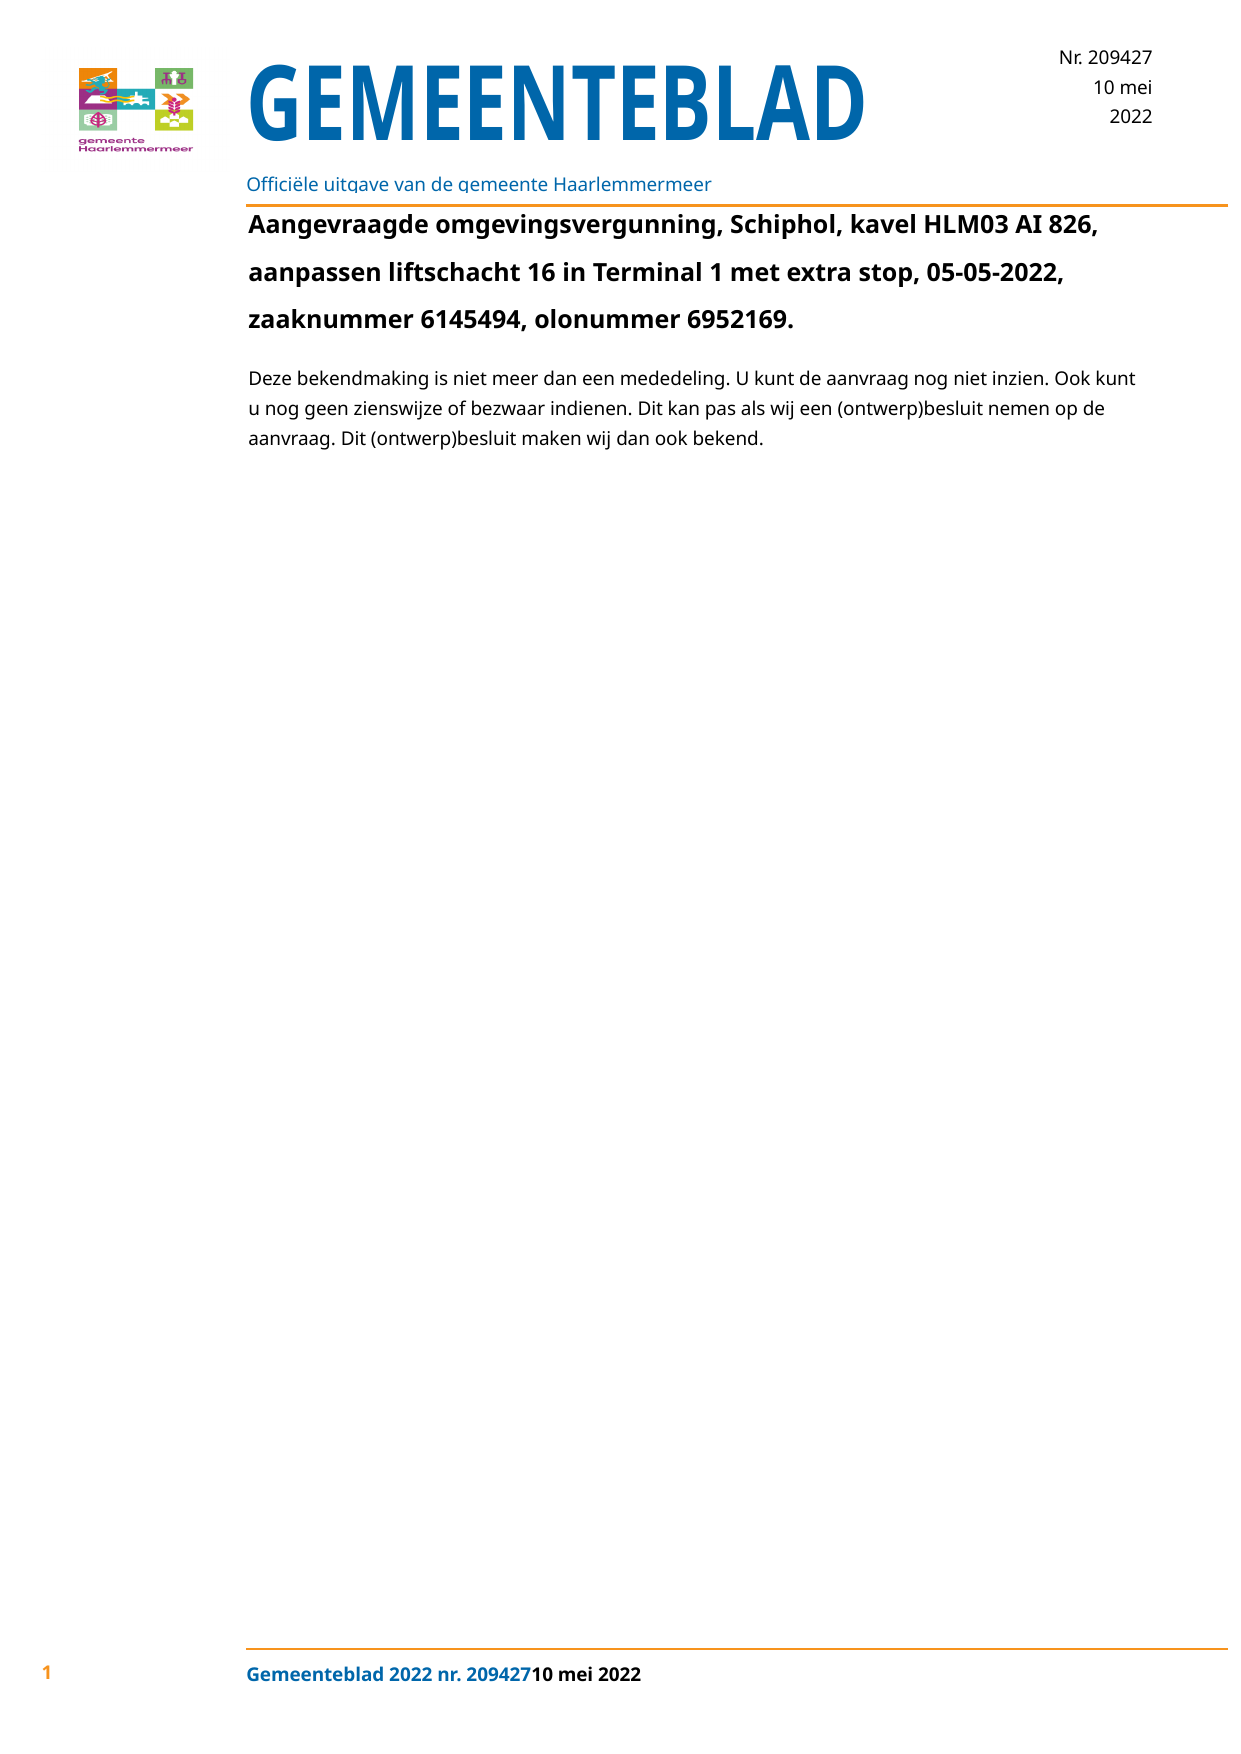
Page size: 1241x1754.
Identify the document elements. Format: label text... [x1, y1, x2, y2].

text Aangevraagde omgevingsvergunning, Schiphol, kavel HLM03 AI 826, aanpassen liftschacht 16 in Terminal 1 met extra stop, 05-05-2022, zaaknummer 6145494, olonummer 6952169. [248, 207, 1152, 336]
text Deze bekendmaking is niet meer dan een mededeling. U kunt de aanvraag nog niet inzien. Ook kunt u nog geen zienswijze of bezwaar indienen. Dit kan pas als wij een (ontwerp)besluit nemen op de aanvraag. Dit (ontwerp)besluit maken wij dan ook bekend. [248, 366, 1152, 450]
picture [41, 47, 231, 172]
